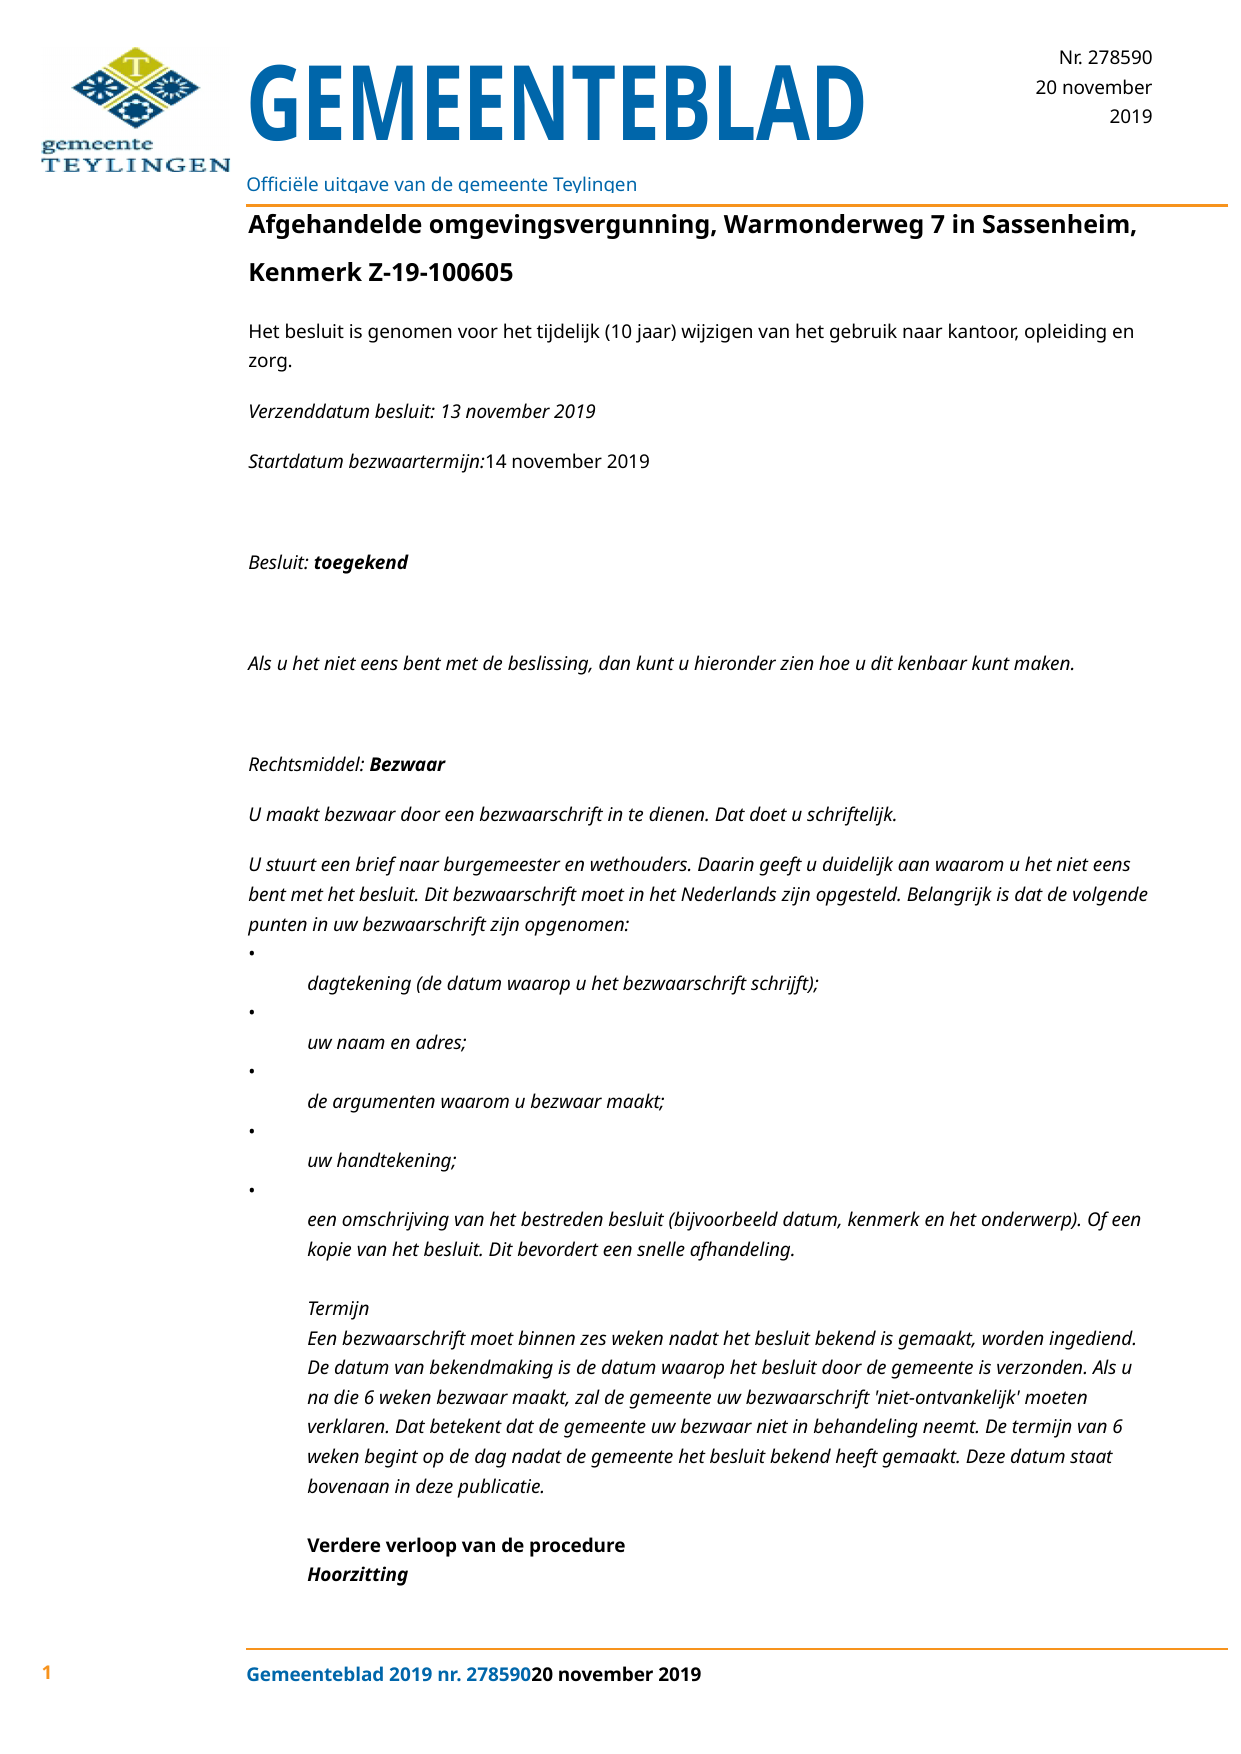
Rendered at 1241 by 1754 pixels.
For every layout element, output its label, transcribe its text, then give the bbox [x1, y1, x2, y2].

list uw handtekening; [248, 1147, 1152, 1173]
list dagtekening (de datum waarop u het bezwaarschrift schrijft); [248, 970, 1152, 996]
picture [41, 47, 231, 172]
list een omschrijving van het bestreden besluit (bijvoorbeeld datum, kenmerk en het onderwerp). Of een kopie van het besluit. Dit bevordert een snelle afhandeling. [248, 1207, 1152, 1262]
list Een bezwaarschrift moet binnen zes weken nadat het besluit bekend is gemaakt, worden ingediend. De datum van bekendmaking is de datum waarop het besluit door de gemeente is verzonden. Als u na die 6 weken bezwaar maakt, zal de gemeente uw bezwaarschrift 'niet-ontvankelijk' moeten verklaren. Dat betekent dat de gemeente uw bezwaar niet in behandeling neemt. De termijn van 6 weken begint op de dag nadat de gemeente het besluit bekend heeft gemaakt. Deze datum staat bovenaan in deze publicatie. [248, 1325, 1152, 1499]
text Startdatum bezwaartermijn:14 november 2019 [248, 448, 1152, 474]
list Hoorzitting [248, 1562, 1152, 1587]
text Rechtsmiddel: Bezwaar [248, 751, 1152, 777]
list Termijn [248, 1295, 1152, 1321]
text Besluit: toegekend [248, 549, 1152, 575]
text Afgehandelde omgevingsvergunning, Warmonderweg 7 in Sassenheim, Kenmerk Z-19-100605 [248, 207, 1152, 288]
list uw naam en adres; [248, 1029, 1152, 1055]
text Verzenddatum besluit: 13 november 2019 [248, 398, 1152, 424]
list Verdere verloop van de procedure [248, 1532, 1152, 1558]
text U maakt bezwaar door een bezwaarschrift in te dienen. Dat doet u schriftelijk. [248, 801, 1152, 827]
text Het besluit is genomen voor het tijdelijk (10 jaar) wijzigen van het gebruik naar kantoor, opleiding en zorg. [248, 318, 1152, 373]
text Als u het niet eens bent met de beslissing, dan kunt u hieronder zien hoe u dit kenbaar kunt maken. [248, 650, 1152, 676]
text U stuurt een brief naar burgemeester en wethouders. Daarin geeft u duidelijk aan waarom u het niet eens bent met het besluit. Dit bezwaarschrift moet in het Nederlands zijn opgesteld. Belangrijk is dat de volgende punten in uw bezwaarschrift zijn opgenomen: [248, 852, 1152, 937]
list de argumenten waarom u bezwaar maakt; [248, 1088, 1152, 1114]
